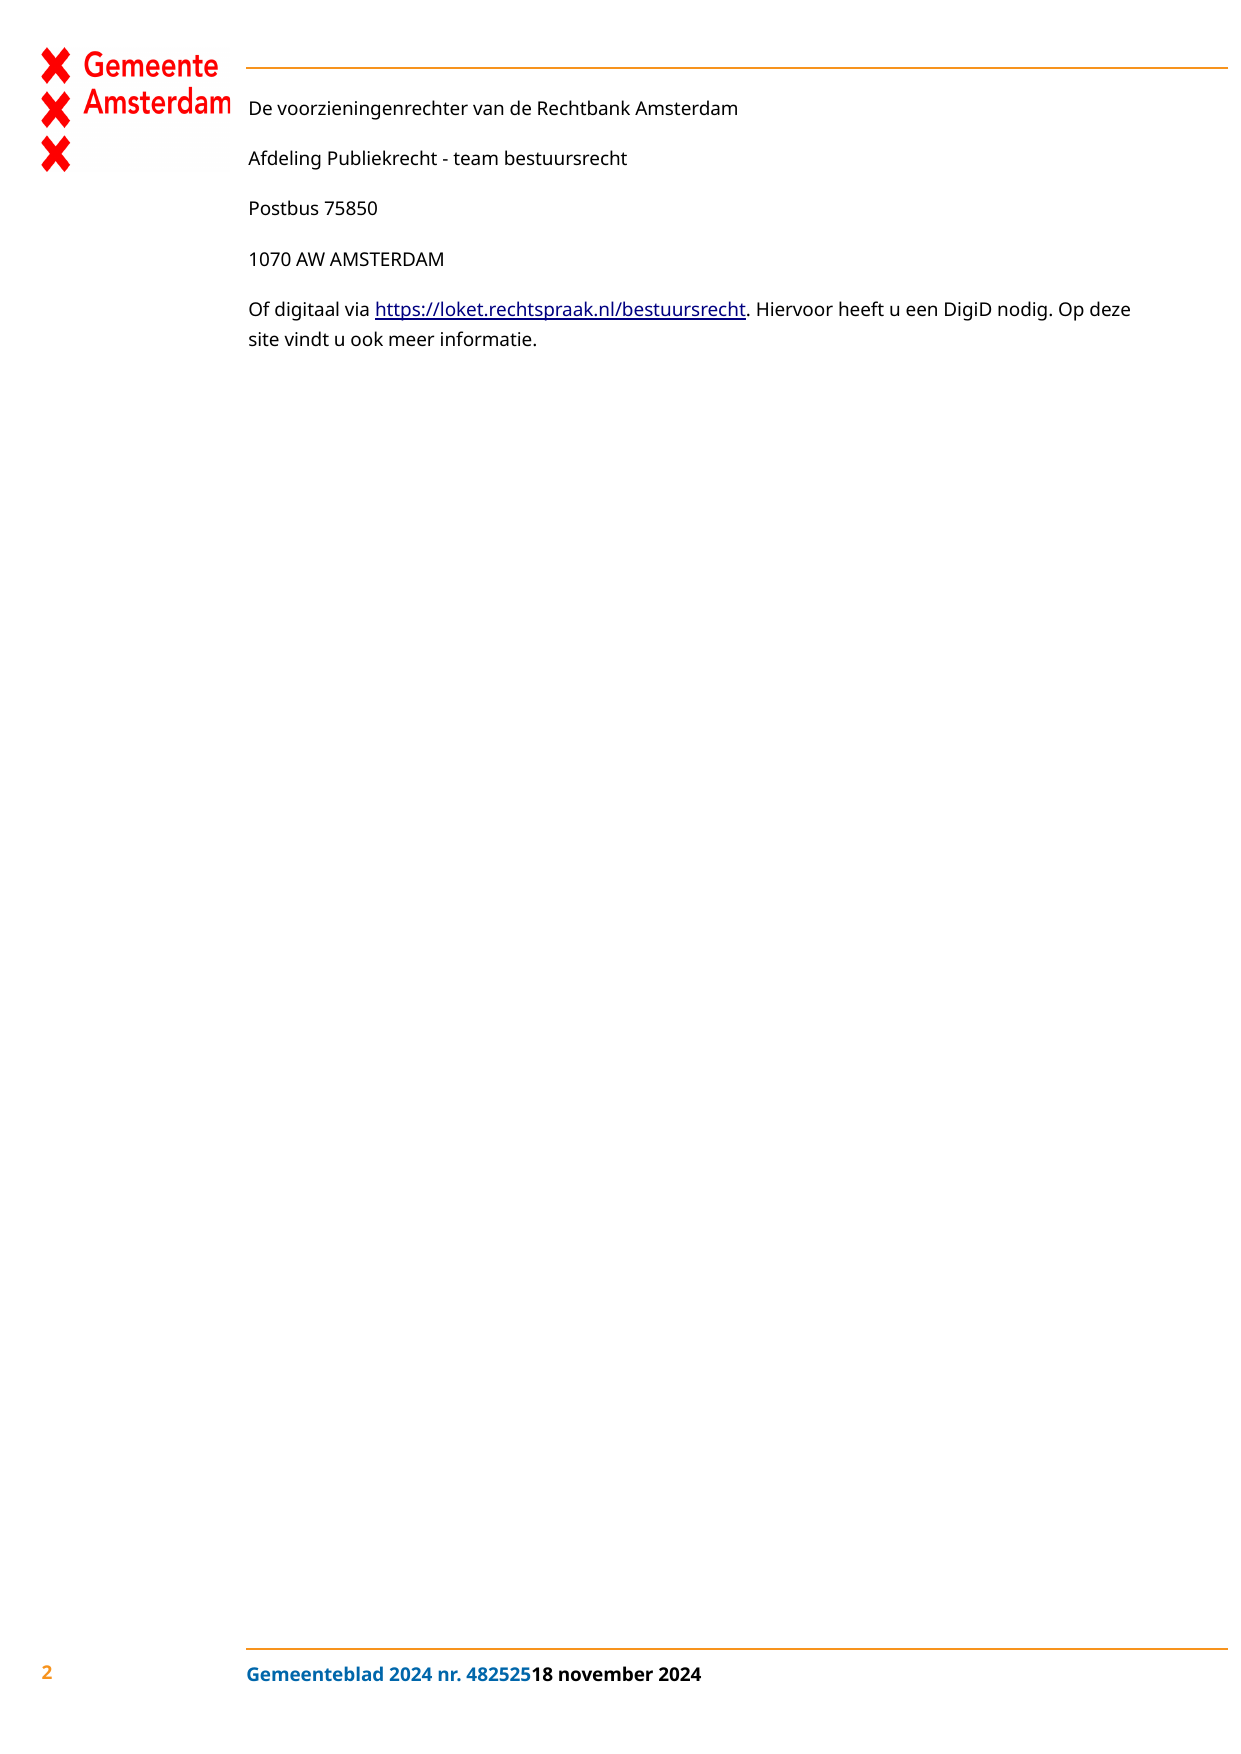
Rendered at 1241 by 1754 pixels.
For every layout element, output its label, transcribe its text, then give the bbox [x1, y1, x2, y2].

text Postbus 75850 [248, 196, 1152, 221]
text Of digitaal via https://loket.rechtspraak.nl/bestuursrecht. Hiervoor heeft u een DigiD nodig. Op deze site vindt u ook meer informatie. [248, 296, 1152, 352]
picture [41, 47, 231, 172]
text Afdeling Publiekrecht - team bestuursrecht [248, 145, 1152, 171]
text De voorzieningenrechter van de Rechtbank Amsterdam [248, 95, 1152, 121]
text 1070 AW AMSTERDAM [248, 246, 1152, 272]
